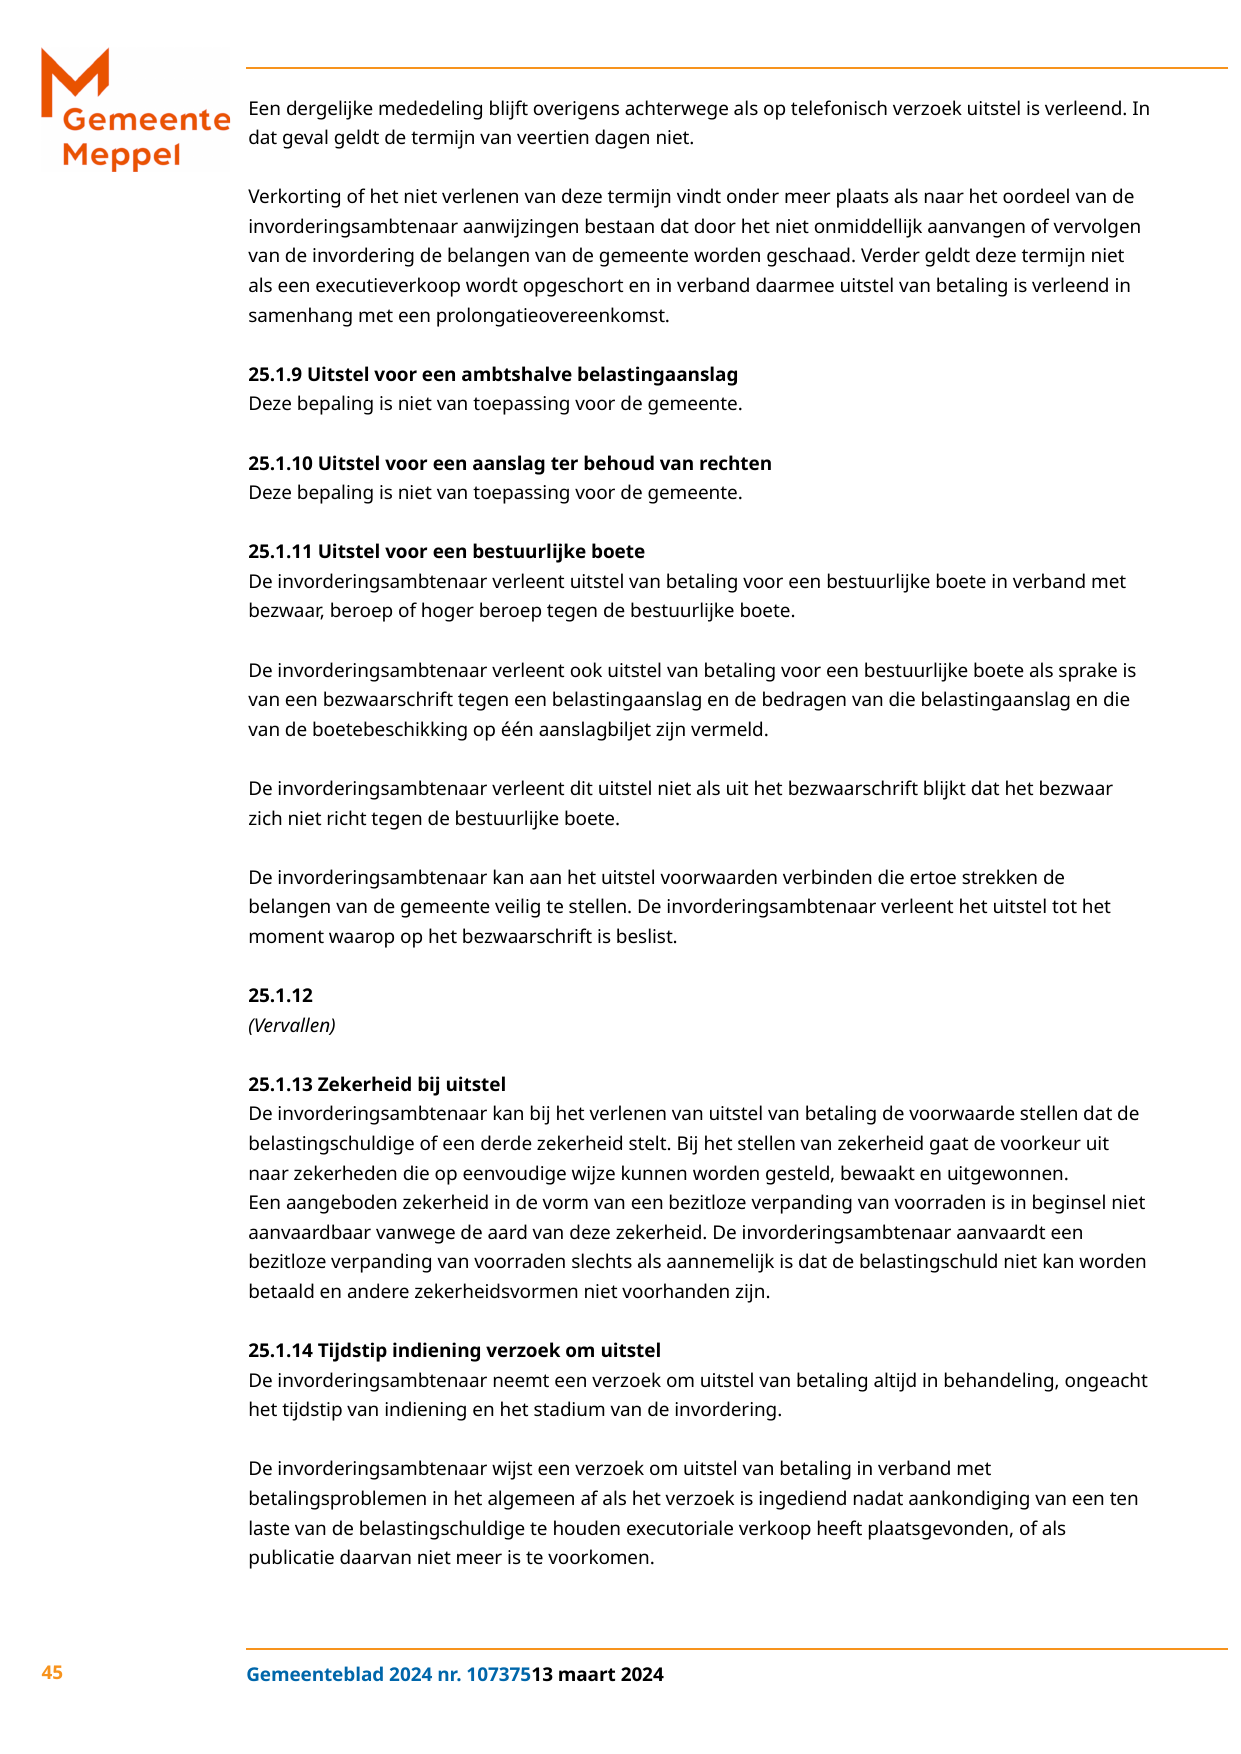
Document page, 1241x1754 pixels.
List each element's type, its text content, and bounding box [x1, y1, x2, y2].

text De invorderingsambtenaar verleent dit uitstel niet als uit het bezwaarschrift blijkt dat het bezwaar zich niet richt tegen de bestuurlijke boete. [248, 775, 1152, 831]
text Verkorting of het niet verlenen van deze termijn vindt onder meer plaats als naar het oordeel van de invorderingsambtenaar aanwijzingen bestaan dat door het niet onmiddellijk aanvangen of vervolgen van de invordering de belangen van de gemeente worden geschaad. Verder geldt deze termijn niet als een executieverkoop wordt opgeschort en in verband daarmee uitstel van betaling is verleend in samenhang met een prolongatieovereenkomst. [248, 183, 1152, 328]
text De invorderingsambtenaar kan aan het uitstel voorwaarden verbinden die ertoe strekken de belangen van de gemeente veilig te stellen. De invorderingsambtenaar verleent het uitstel tot het moment waarop op het bezwaarschrift is beslist. [248, 864, 1152, 949]
text De invorderingsambtenaar neemt een verzoek om uitstel van betaling altijd in behandeling, ongeacht het tijdstip van indiening en het stadium van de invordering. [248, 1367, 1152, 1422]
text 25.1.10 Uitstel voor een aanslag ter behoud van rechten [248, 450, 1152, 476]
text Deze bepaling is niet van toepassing voor de gemeente. [248, 479, 1152, 505]
text 25.1.14 Tijdstip indiening verzoek om uitstel [248, 1337, 1152, 1363]
text (Vervallen) [248, 1012, 1152, 1038]
text De invorderingsambtenaar verleent ook uitstel van betaling voor een bestuurlijke boete als sprake is van een bezwaarschrift tegen een belastingaanslag en de bedragen van die belastingaanslag en die van de boetebeschikking op één aanslagbiljet zijn vermeld. [248, 657, 1152, 742]
text 25.1.11 Uitstel voor een bestuurlijke boete [248, 538, 1152, 564]
text Een dergelijke mededeling blijft overigens achterwege als op telefonisch verzoek uitstel is verleend. In dat geval geldt de termijn van veertien dagen niet. [248, 95, 1152, 150]
text 25.1.13 Zekerheid bij uitstel [248, 1071, 1152, 1097]
text Een aangeboden zekerheid in de vorm van een bezitloze verpanding van voorraden is in beginsel niet aanvaardbaar vanwege de aard van deze zekerheid. De invorderingsambtenaar aanvaardt een bezitloze verpanding van voorraden slechts als aannemelijk is dat de belastingschuld niet kan worden betaald en andere zekerheidsvormen niet voorhanden zijn. [248, 1189, 1152, 1304]
text 25.1.12 [248, 982, 1152, 1008]
text De invorderingsambtenaar verleent uitstel van betaling voor een bestuurlijke boete in verband met bezwaar, beroep of hoger beroep tegen de bestuurlijke boete. [248, 568, 1152, 623]
text De invorderingsambtenaar wijst een verzoek om uitstel van betaling in verband met betalingsproblemen in het algemeen af als het verzoek is ingediend nadat aankondiging van een ten laste van de belastingschuldige te houden executoriale verkoop heeft plaatsgevonden, of als publicatie daarvan niet meer is te voorkomen. [248, 1456, 1152, 1570]
picture [41, 47, 231, 172]
text Deze bepaling is niet van toepassing voor de gemeente. [248, 391, 1152, 416]
text De invorderingsambtenaar kan bij het verlenen van uitstel van betaling de voorwaarde stellen dat de belastingschuldige of een derde zekerheid stelt. Bij het stellen van zekerheid gaat de voorkeur uit naar zekerheden die op eenvoudige wijze kunnen worden gesteld, bewaakt en uitgewonnen. [248, 1101, 1152, 1186]
text 25.1.9 Uitstel voor een ambtshalve belastingaanslag [248, 361, 1152, 387]
